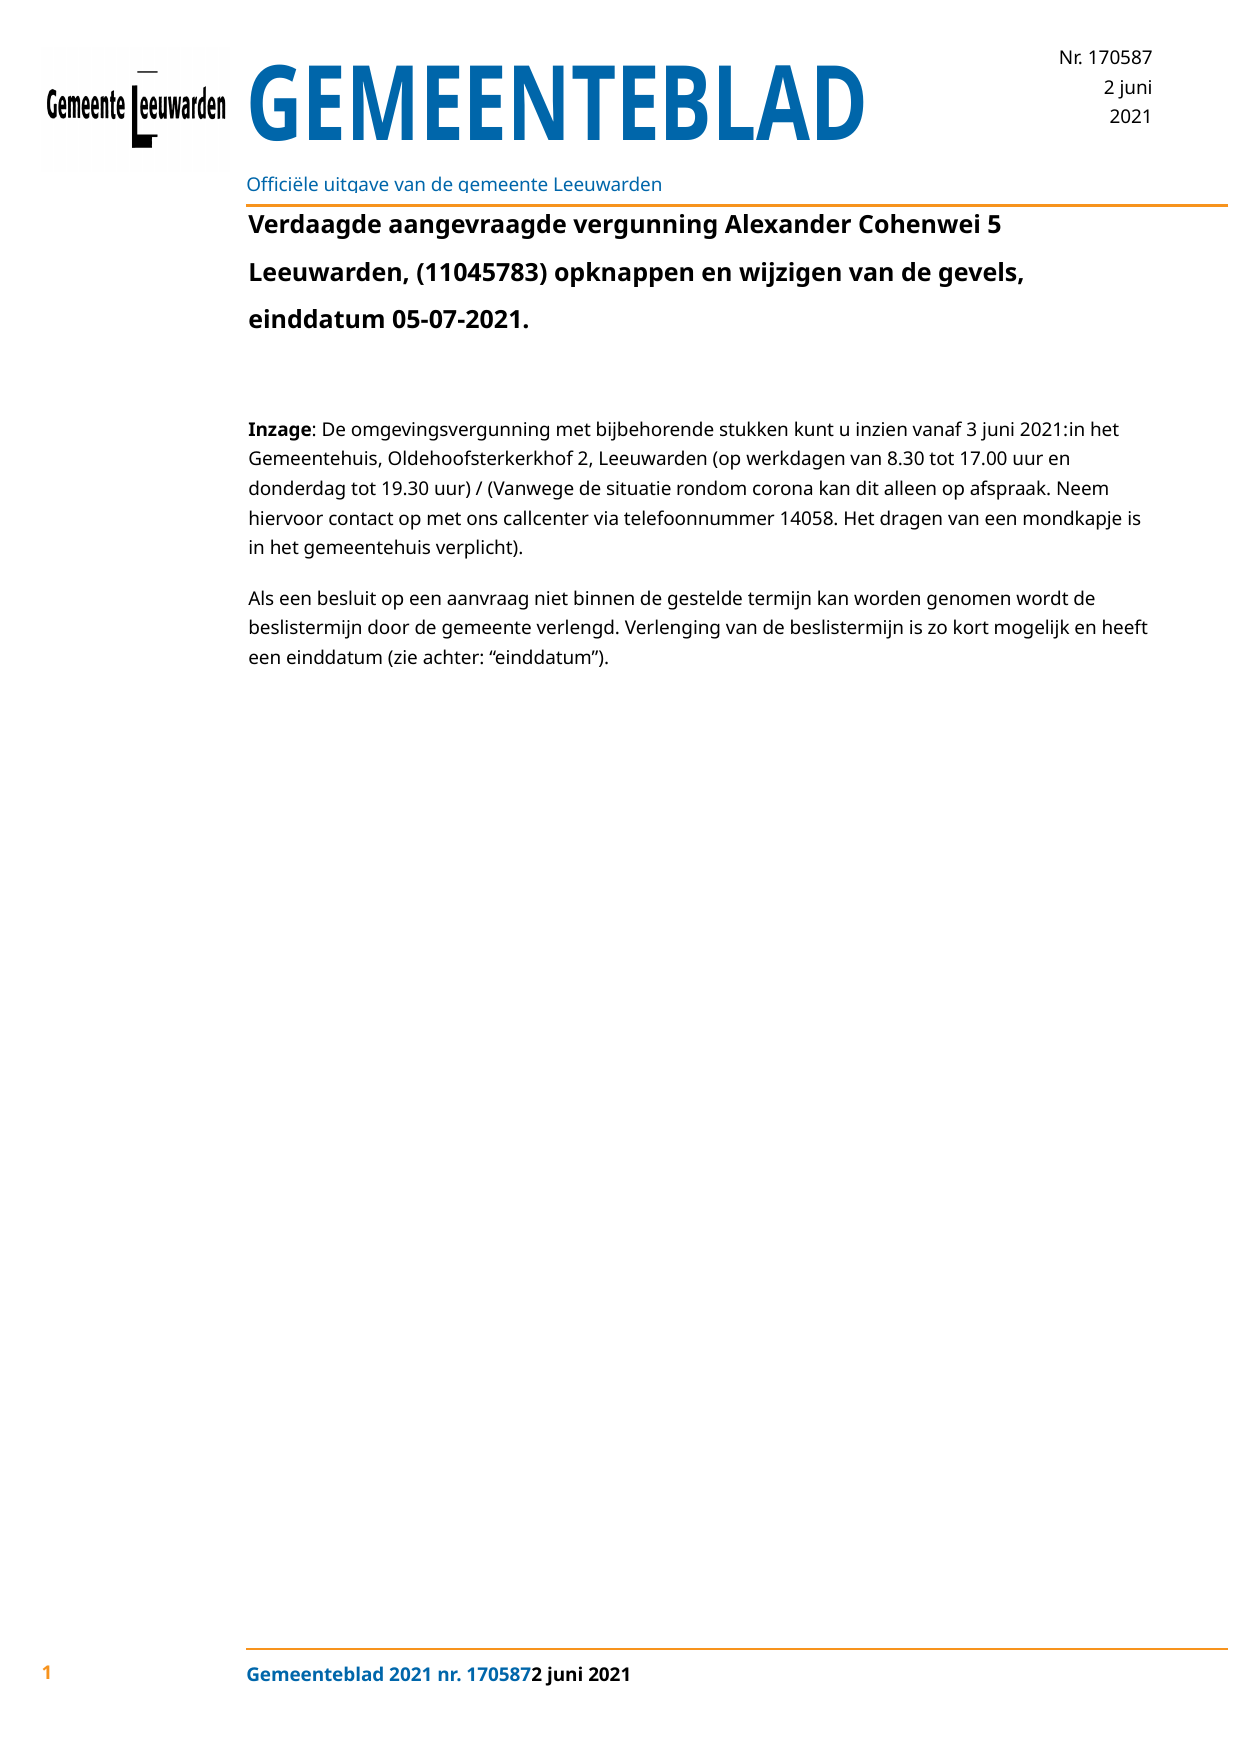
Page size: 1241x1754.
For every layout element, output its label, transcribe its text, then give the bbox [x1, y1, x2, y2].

text Inzage: De omgevingsvergunning met bijbehorende stukken kunt u inzien vanaf 3 juni 2021:in het Gemeentehuis, Oldehoofsterkerkhof 2, Leeuwarden (op werkdagen van 8.30 tot 17.00 uur en donderdag tot 19.30 uur) / (Vanwege de situatie rondom corona kan dit alleen op afspraak. Neem hiervoor contact op met ons callcenter via telefoonnummer 14058. Het dragen van een mondkapje is in het gemeentehuis verplicht). [248, 416, 1152, 560]
text Verdaagde aangevraagde vergunning Alexander Cohenwei 5 Leeuwarden, (11045783) opknappen en wijzigen van de gevels, einddatum 05-07-2021. [248, 207, 1152, 336]
text Als een besluit op een aanvraag niet binnen de gestelde termijn kan worden genomen wordt de beslistermijn door de gemeente verlengd. Verlenging van de beslistermijn is zo kort mogelijk en heeft een einddatum (zie achter: “einddatum”). [248, 585, 1152, 669]
picture [41, 47, 231, 172]
